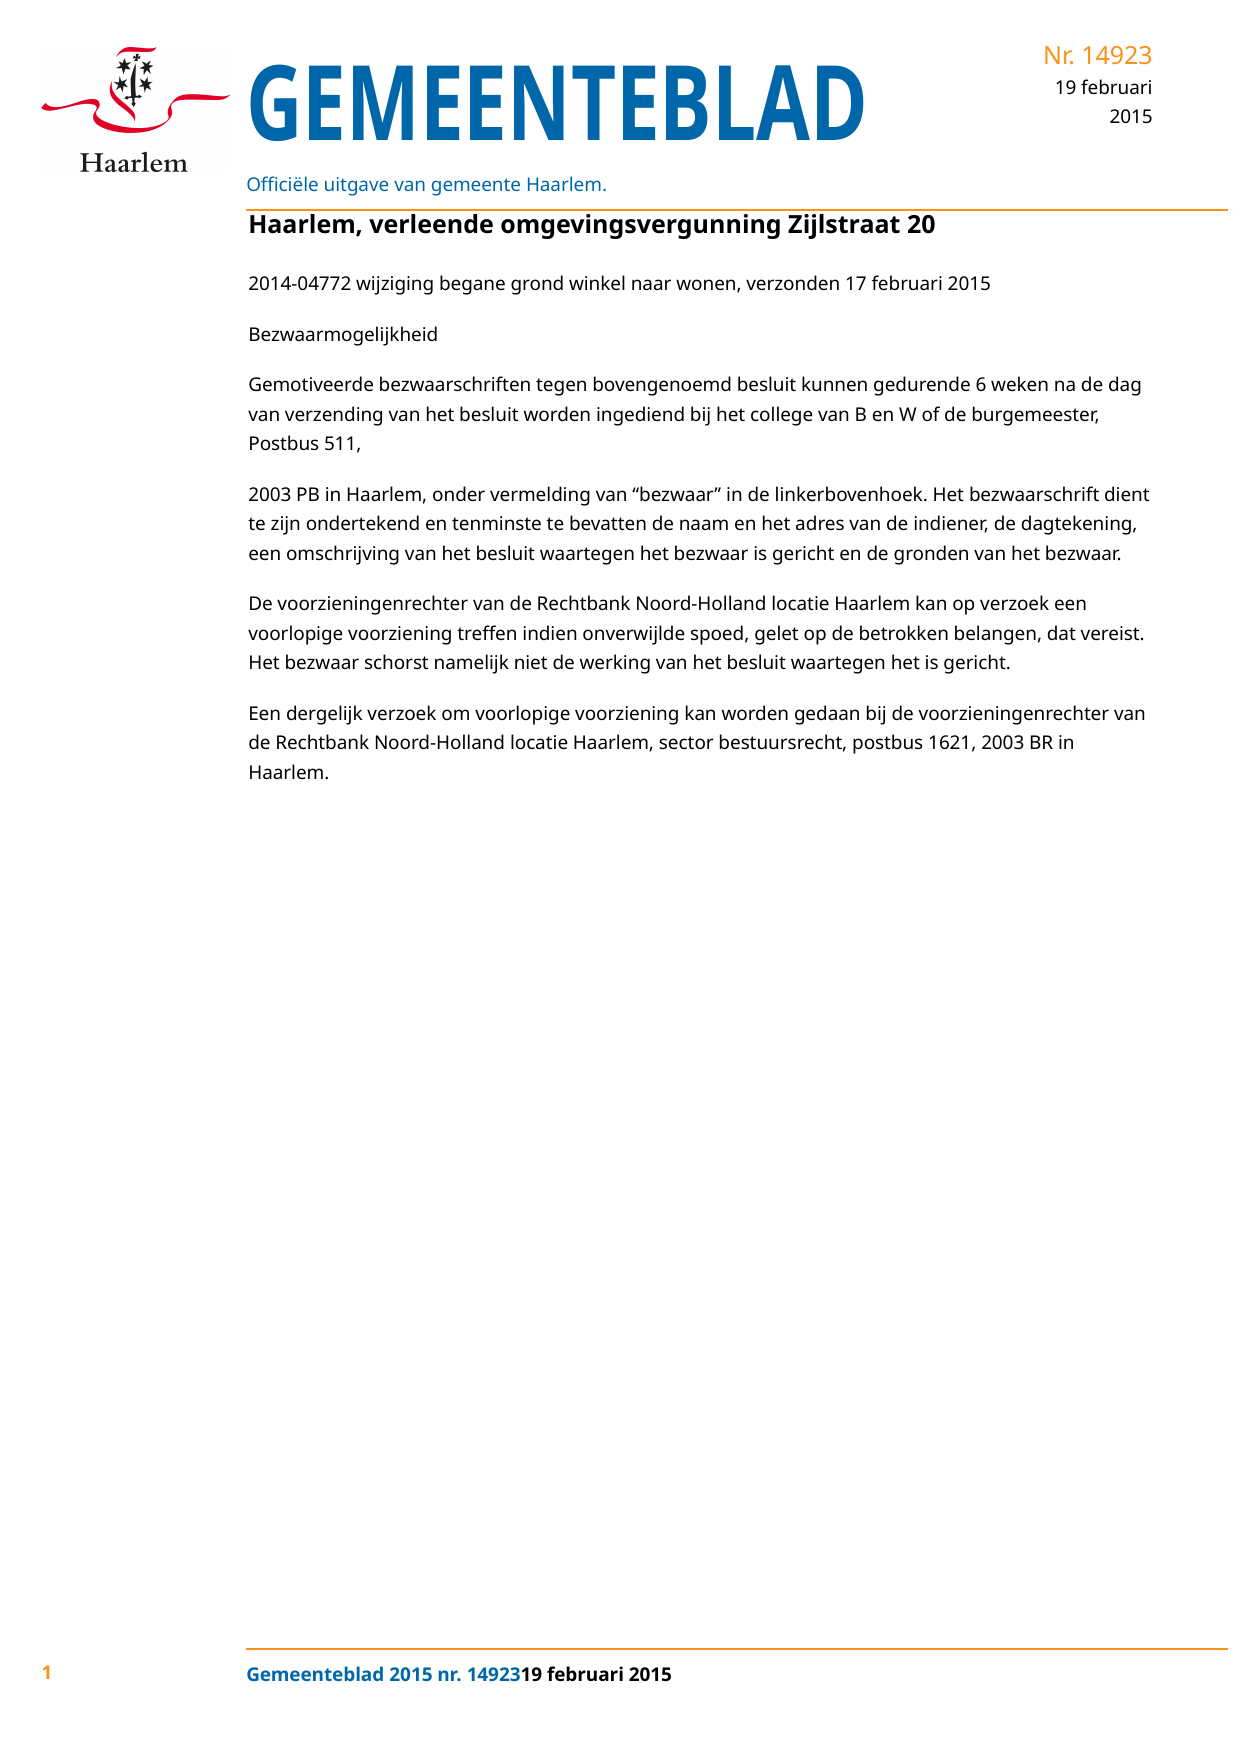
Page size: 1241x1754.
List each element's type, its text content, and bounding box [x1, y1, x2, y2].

text 2003 PB in Haarlem, onder vermelding van “bezwaar” in de linkerbovenhoek. Het bezwaarschrift dient te zijn ondertekend en tenminste te bevatten de naam en het adres van de indiener, de dagtekening, een omschrijving van het besluit waartegen het bezwaar is gericht en de gronden van het bezwaar. [248, 481, 1152, 566]
text Gemotiveerde bezwaarschriften tegen bovengenoemd besluit kunnen gedurende 6 weken na de dag van verzending van het besluit worden ingediend bij het college van B en W of de burgemeester, Postbus 511, [248, 371, 1152, 456]
picture [41, 47, 231, 172]
text Haarlem, verleende omgevingsvergunning Zijlstraat 20 [248, 211, 1152, 241]
text Bezwaarmogelijkheid [248, 321, 1152, 346]
text De voorzieningenrechter van de Rechtbank Noord-Holland locatie Haarlem kan op verzoek een voorlopige voorziening treffen indien onverwijlde spoed, gelet op de betrokken belangen, dat vereist. Het bezwaar schorst namelijk niet de werking van het besluit waartegen het is gericht. [248, 590, 1152, 675]
text Een dergelijk verzoek om voorlopige voorziening kan worden gedaan bij de voorzieningenrechter van de Rechtbank Noord-Holland locatie Haarlem, sector bestuursrecht, postbus 1621, 2003 BR in Haarlem. [248, 700, 1152, 785]
text 2014-04772 wijziging begane grond winkel naar wonen, verzonden 17 februari 2015 [248, 270, 1152, 296]
